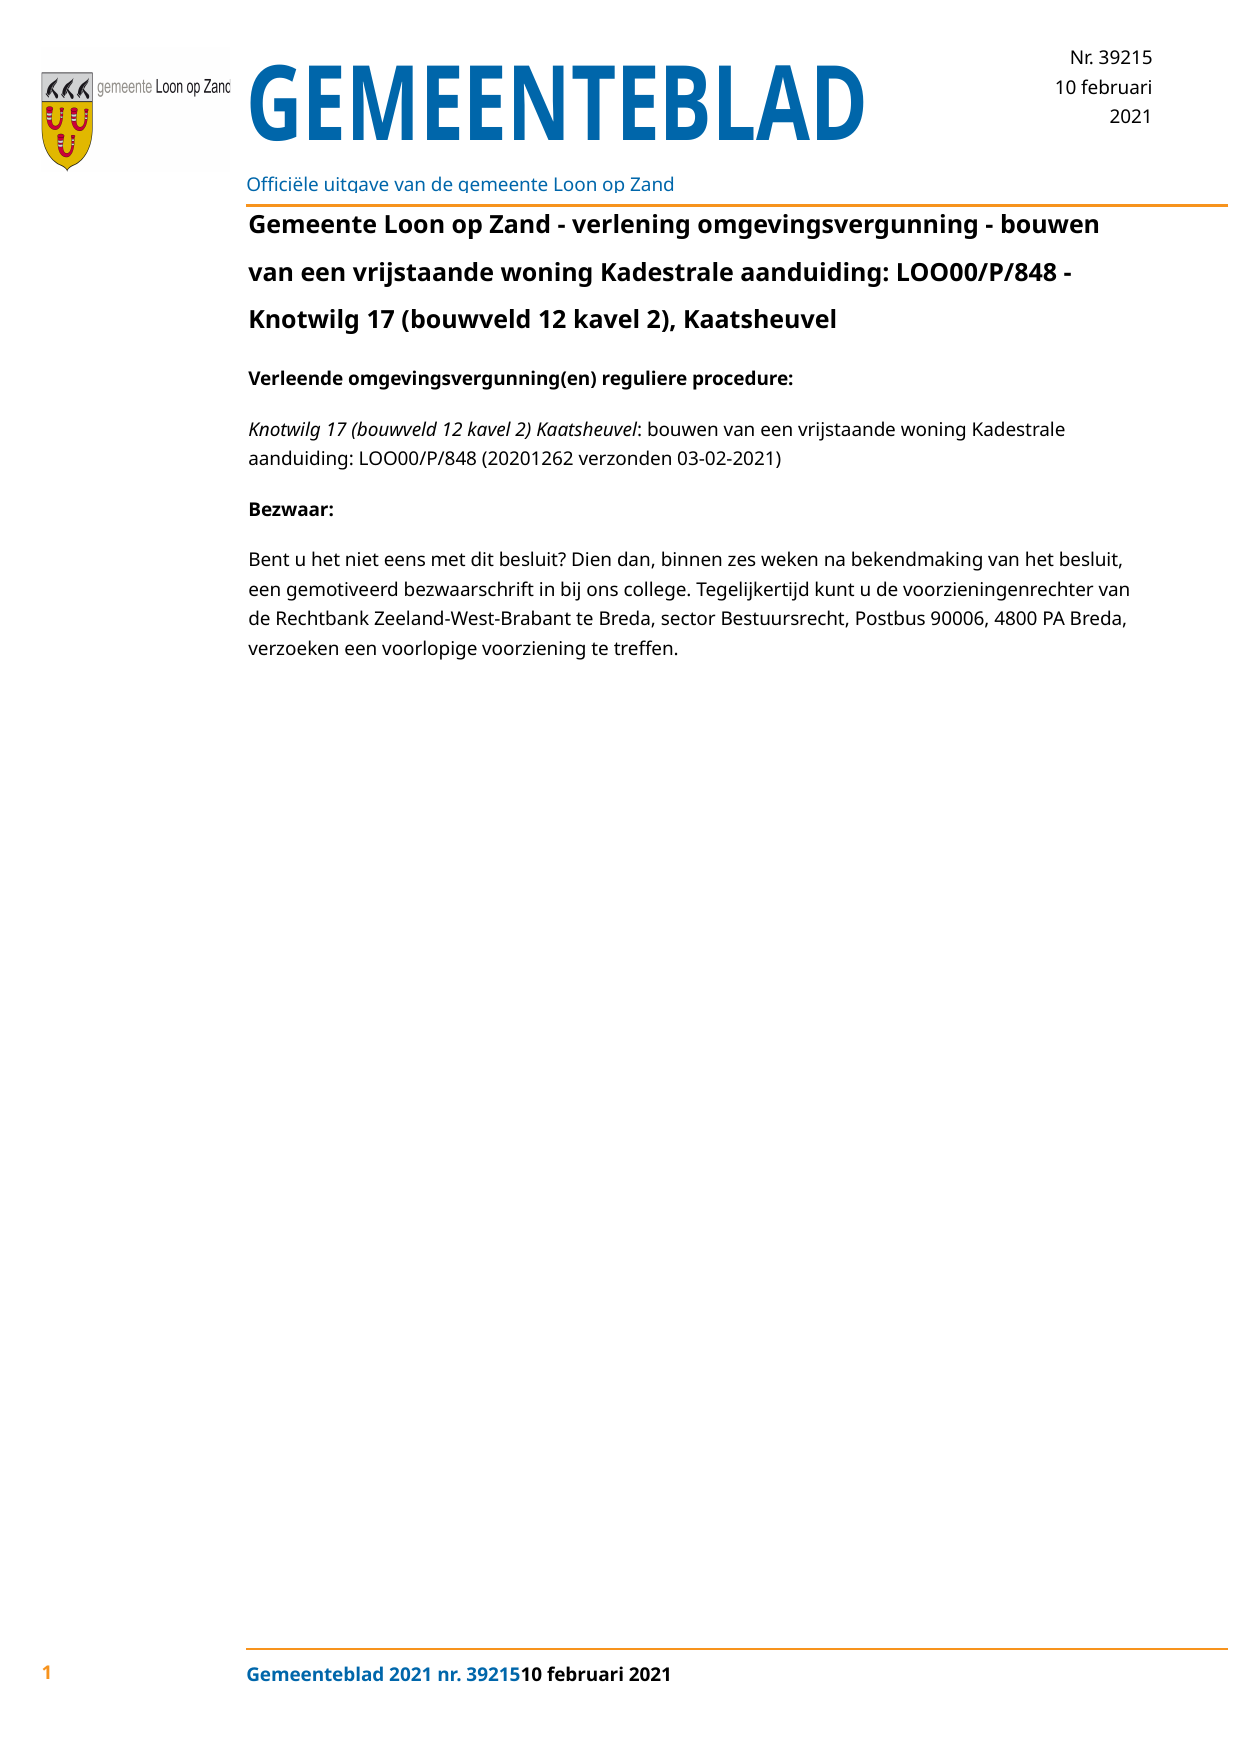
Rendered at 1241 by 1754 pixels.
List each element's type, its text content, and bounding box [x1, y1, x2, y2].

text Verleende omgevingsvergunning(en) reguliere procedure: [248, 366, 1152, 391]
text Bent u het niet eens met dit besluit? Dien dan, binnen zes weken na bekendmaking van het besluit, een gemotiveerd bezwaarschrift in bij ons college. Tegelijkertijd kunt u de voorzieningenrechter van de Rechtbank Zeeland-West-Brabant te Breda, sector Bestuursrecht, Postbus 90006, 4800 PA Breda, verzoeken een voorlopige voorziening te treffen. [248, 546, 1152, 661]
text Gemeente Loon op Zand - verlening omgevingsvergunning - bouwen van een vrijstaande woning Kadestrale aanduiding: LOO00/P/848 - Knotwilg 17 (bouwveld 12 kavel 2), Kaatsheuvel [248, 207, 1152, 336]
picture [41, 47, 231, 172]
text Bezwaar: [248, 496, 1152, 522]
text Knotwilg 17 (bouwveld 12 kavel 2) Kaatsheuvel: bouwen van een vrijstaande woning Kadestrale aanduiding: LOO00/P/848 (20201262 verzonden 03-02-2021) [248, 416, 1152, 471]
